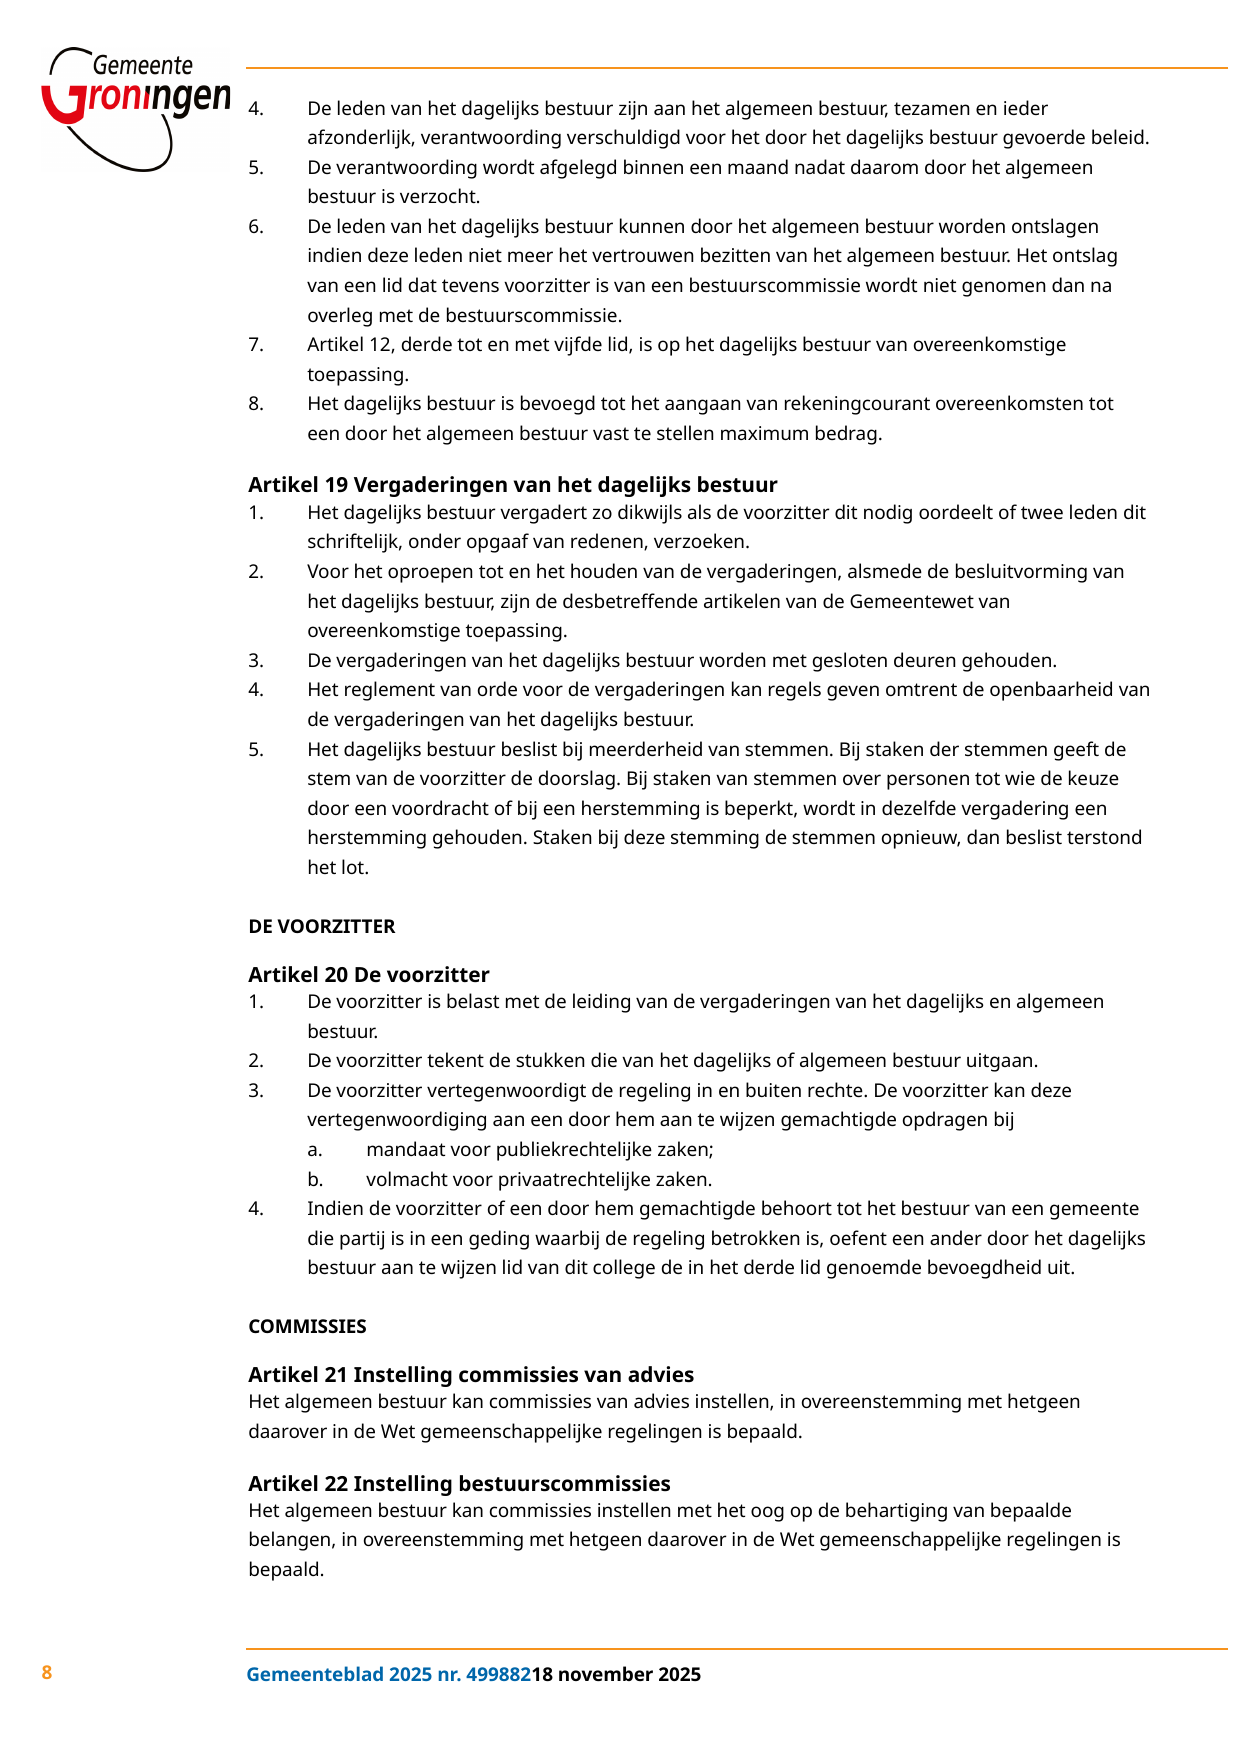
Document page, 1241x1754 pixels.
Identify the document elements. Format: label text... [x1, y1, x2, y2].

list De voorzitter vertegenwoordigt de regeling in en buiten rechte. De voorzitter kan deze vertegenwoordiging aan een door hem aan te wijzen gemachtigde opdragen bij [248, 1077, 1152, 1132]
text Artikel 22 Instelling bestuurscommissies [248, 1469, 1152, 1497]
text Het algemeen bestuur kan commissies van advies instellen, in overeenstemming met hetgeen daarover in de Wet gemeenschappelijke regelingen is bepaald. [248, 1389, 1152, 1444]
list mandaat voor publiekrechtelijke zaken; [307, 1136, 1152, 1162]
list Het reglement van orde voor de vergaderingen kan regels geven omtrent de openbaarheid van de vergaderingen van het dagelijks bestuur. [248, 677, 1152, 732]
text DE VOORZITTER [248, 913, 1152, 939]
text Artikel 20 De voorzitter [248, 960, 1152, 988]
text Artikel 19 Vergaderingen van het dagelijks bestuur [248, 471, 1152, 499]
list Voor het oproepen tot en het houden van de vergaderingen, alsmede de besluitvorming van het dagelijks bestuur, zijn de desbetreffende artikelen van de Gemeentewet van overeenkomstige toepassing. [248, 558, 1152, 643]
list Indien de voorzitter of een door hem gemachtigde behoort tot het bestuur van een gemeente die partij is in een geding waarbij de regeling betrokken is, oefent een ander door het dagelijks bestuur aan te wijzen lid van dit college de in het derde lid genoemde bevoegdheid uit. [248, 1195, 1152, 1280]
list Het dagelijks bestuur is bevoegd tot het aangaan van rekeningcourant overeenkomsten tot een door het algemeen bestuur vast te stellen maximum bedrag. [248, 391, 1152, 446]
list De leden van het dagelijks bestuur kunnen door het algemeen bestuur worden ontslagen indien deze leden niet meer het vertrouwen bezitten van het algemeen bestuur. Het ontslag van een lid dat tevens voorzitter is van een bestuurscommissie wordt niet genomen dan na overleg met de bestuurscommissie. [248, 213, 1152, 328]
text Artikel 21 Instelling commissies van advies [248, 1360, 1152, 1389]
text COMMISSIES [248, 1314, 1152, 1339]
list Artikel 12, derde tot en met vijfde lid, is op het dagelijks bestuur van overeenkomstige toepassing. [248, 331, 1152, 387]
list Het dagelijks bestuur beslist bij meerderheid van stemmen. Bij staken der stemmen geeft de stem van de voorzitter de doorslag. Bij staken van stemmen over personen tot wie de keuze door een voordracht of bij een herstemming is beperkt, wordt in dezelfde vergadering een herstemming gehouden. Staken bij deze stemming de stemmen opnieuw, dan beslist terstond het lot. [248, 736, 1152, 880]
text Het algemeen bestuur kan commissies instellen met het oog op de behartiging van bepaalde belangen, in overeenstemming met hetgeen daarover in de Wet gemeenschappelijke regelingen is bepaald. [248, 1497, 1152, 1582]
list De vergaderingen van het dagelijks bestuur worden met gesloten deuren gehouden. [248, 647, 1152, 673]
list De voorzitter is belast met de leiding van de vergaderingen van het dagelijks en algemeen bestuur. [248, 988, 1152, 1043]
list Het dagelijks bestuur vergadert zo dikwijls als de voorzitter dit nodig oordeelt of twee leden dit schriftelijk, onder opgaaf van redenen, verzoeken. [248, 499, 1152, 554]
list volmacht voor privaatrechtelijke zaken. [307, 1166, 1152, 1191]
list De voorzitter tekent de stukken die van het dagelijks of algemeen bestuur uitgaan. [248, 1047, 1152, 1073]
list De verantwoording wordt afgelegd binnen een maand nadat daarom door het algemeen bestuur is verzocht. [248, 154, 1152, 209]
picture [41, 47, 231, 172]
list De leden van het dagelijks bestuur zijn aan het algemeen bestuur, tezamen en ieder afzonderlijk, verantwoording verschuldigd voor het door het dagelijks bestuur gevoerde beleid. [248, 95, 1152, 150]
